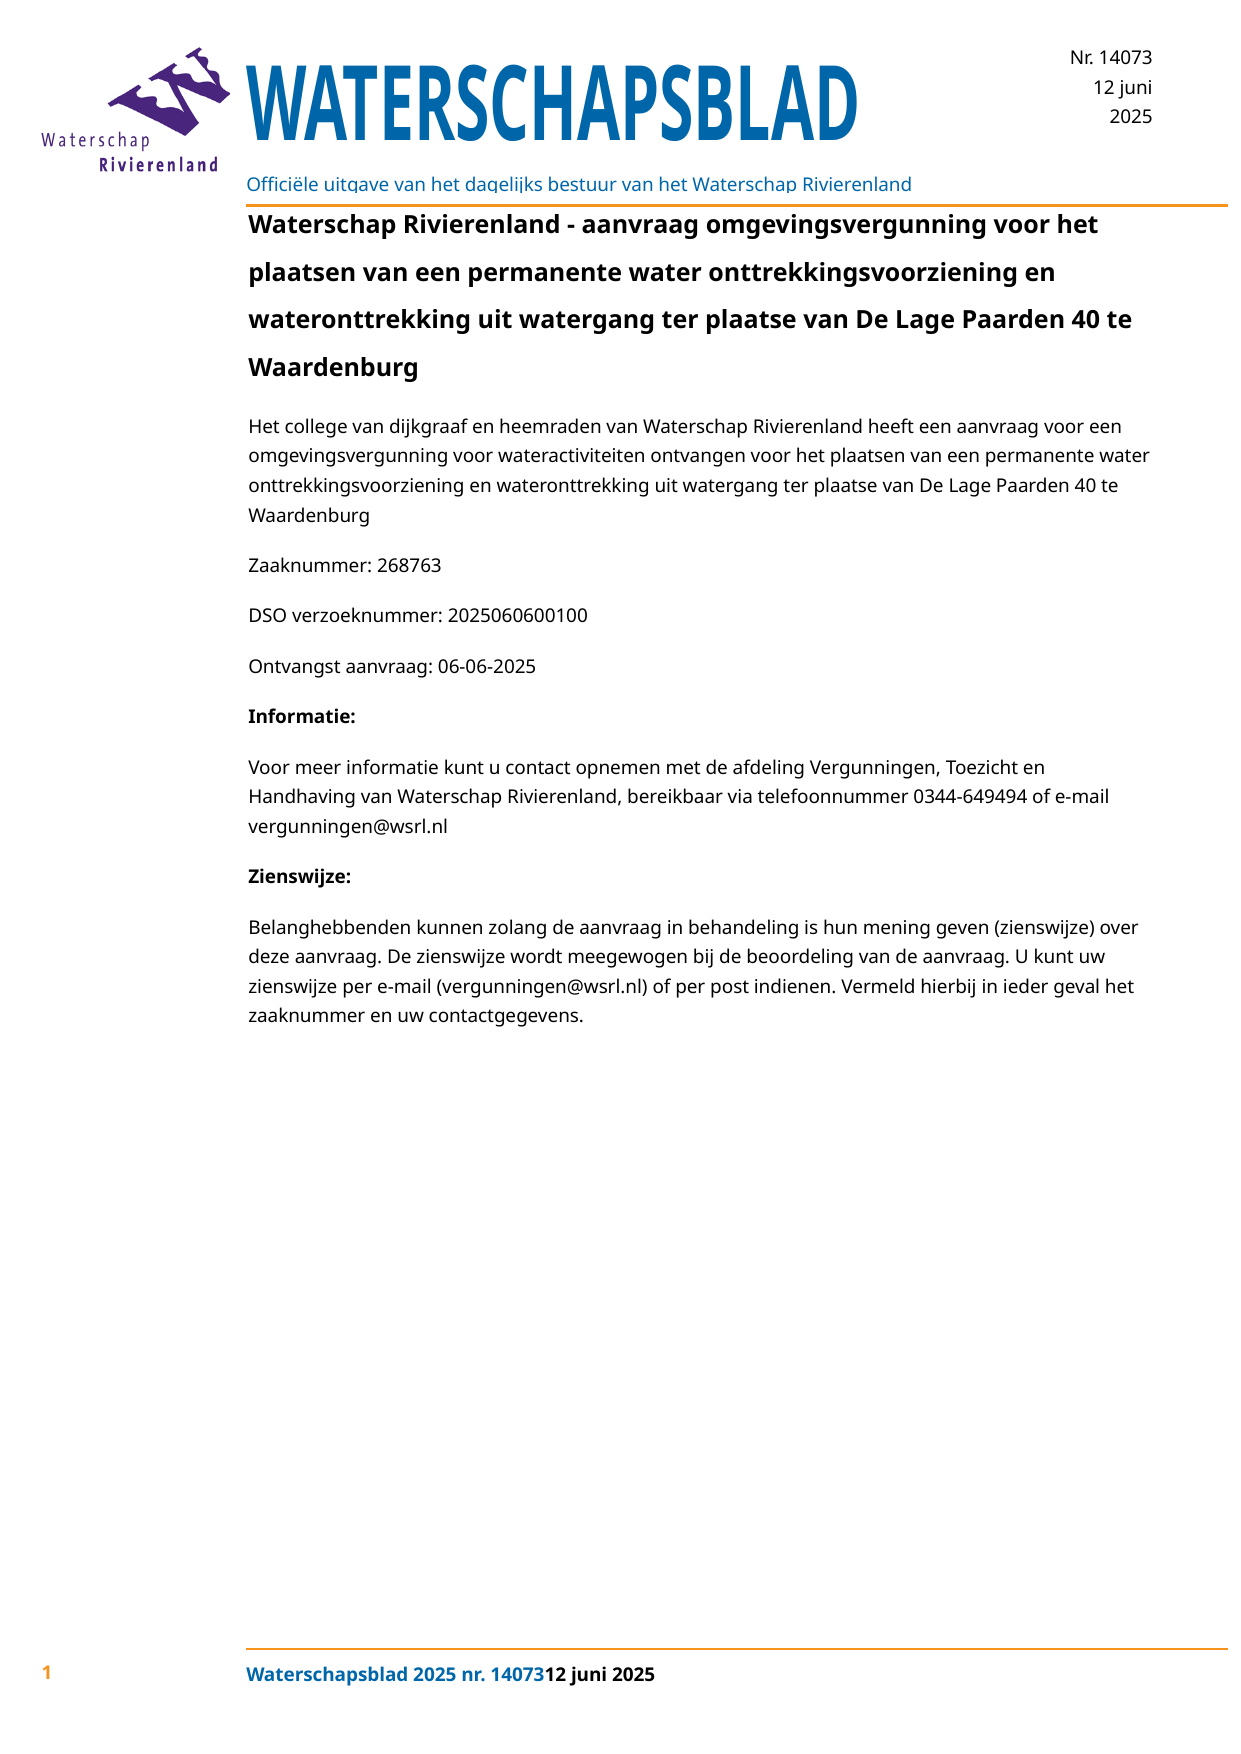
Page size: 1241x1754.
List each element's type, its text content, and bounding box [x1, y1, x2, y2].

text Zienswijze: [248, 863, 1152, 889]
text Het college van dijkgraaf en heemraden van Waterschap Rivierenland heeft een aanvraag voor een omgevingsvergunning voor wateractiviteiten ontvangen voor het plaatsen van een permanente water onttrekkingsvoorziening en wateronttrekking uit watergang ter plaatse van De Lage Paarden 40 te Waardenburg [248, 413, 1152, 528]
text Informatie: [248, 703, 1152, 729]
picture [41, 47, 231, 172]
text Waterschap Rivierenland - aanvraag omgevingsvergunning voor het plaatsen van een permanente water onttrekkingsvoorziening en wateronttrekking uit watergang ter plaatse van De Lage Paarden 40 te Waardenburg [248, 207, 1152, 384]
text Zaaknummer: 268763 [248, 552, 1152, 578]
text DSO verzoeknummer: 2025060600100 [248, 603, 1152, 628]
text Ontvangst aanvraag: 06-06-2025 [248, 653, 1152, 679]
text Voor meer informatie kunt u contact opnemen met de afdeling Vergunningen, Toezicht en Handhaving van Waterschap Rivierenland, bereikbaar via telefoonnummer 0344-649494 of e-mail vergunningen@wsrl.nl [248, 754, 1152, 839]
text Belanghebbenden kunnen zolang de aanvraag in behandeling is hun mening geven (zienswijze) over deze aanvraag. De zienswijze wordt meegewogen bij de beoordeling van de aanvraag. U kunt uw zienswijze per e-mail (vergunningen@wsrl.nl) of per post indienen. Vermeld hierbij in ieder geval het zaaknummer en uw contactgegevens. [248, 914, 1152, 1028]
